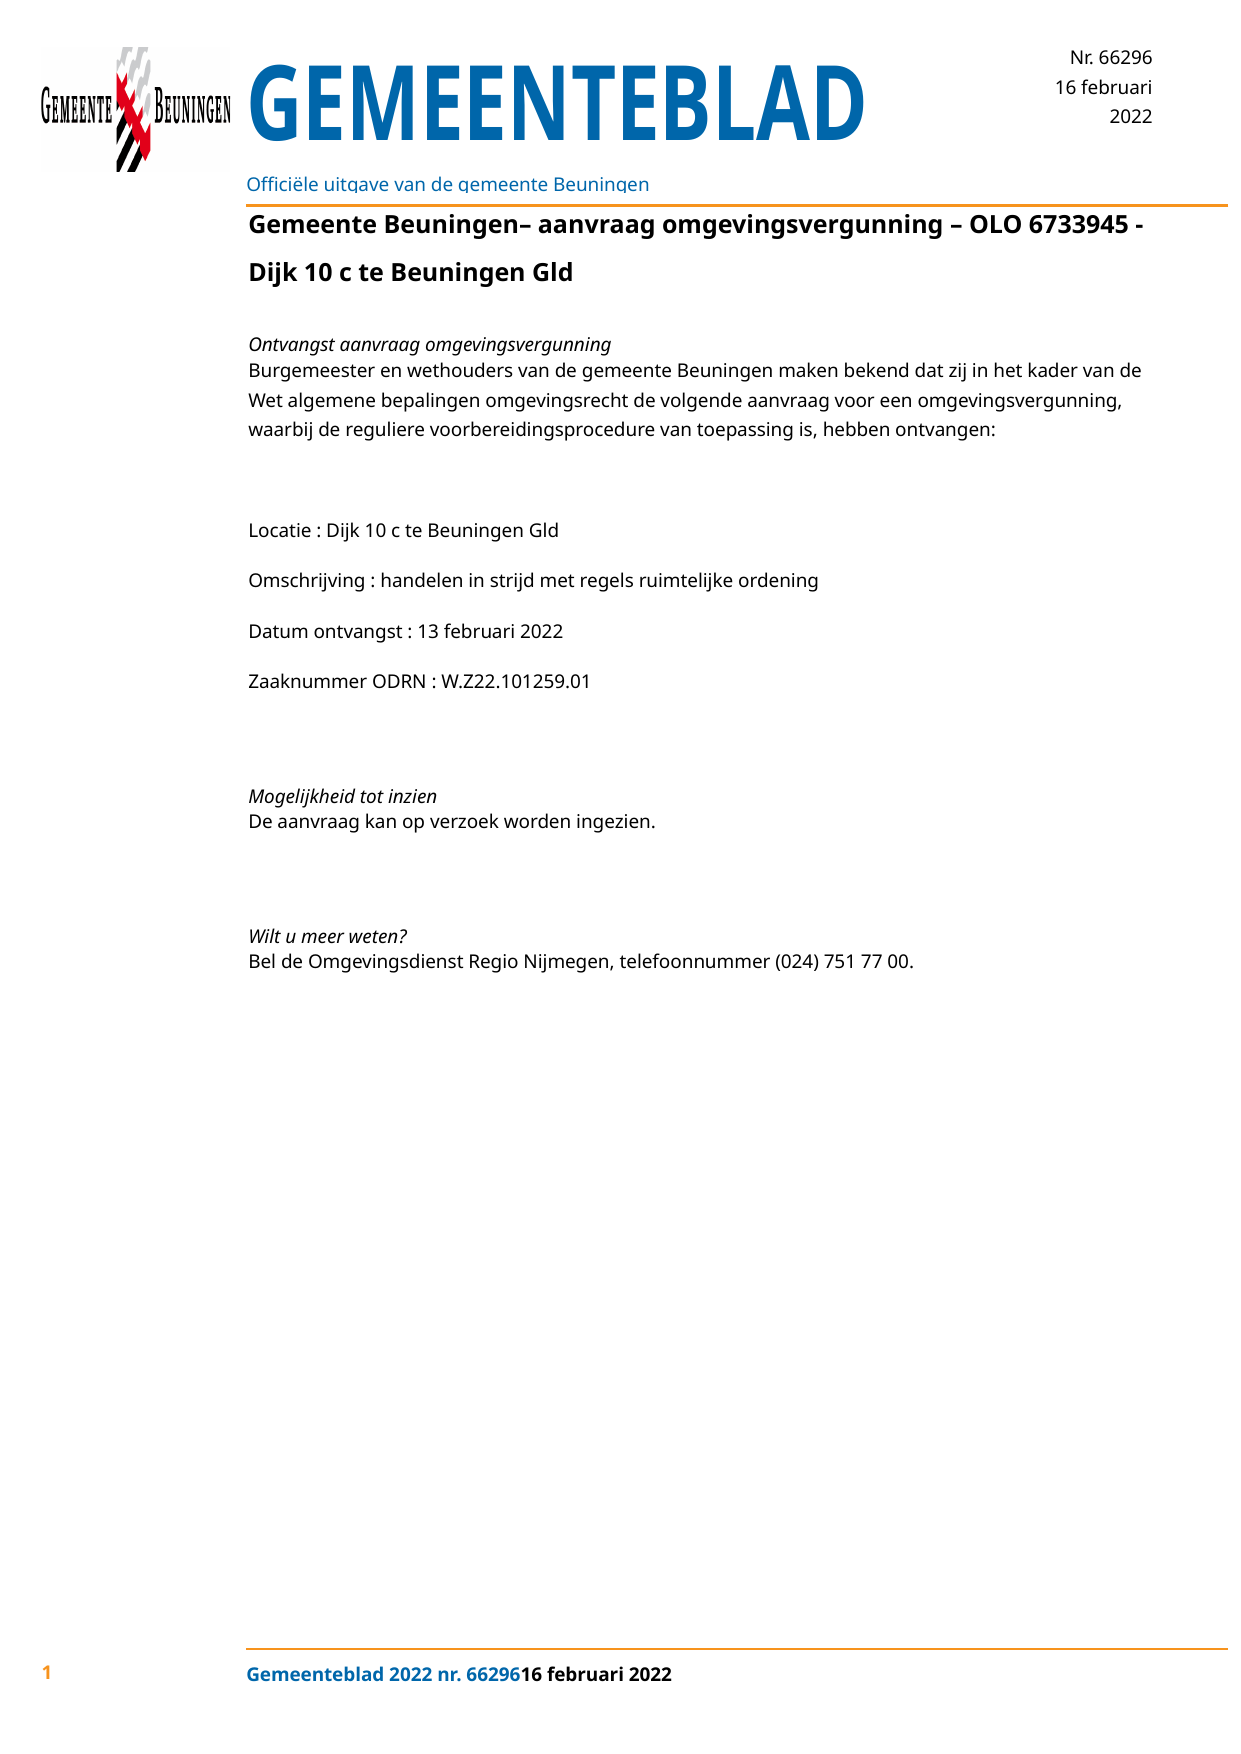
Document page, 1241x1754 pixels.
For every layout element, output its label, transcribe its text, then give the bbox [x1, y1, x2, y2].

text Burgemeester en wethouders van de gemeente Beuningen maken bekend dat zij in het kader van de Wet algemene bepalingen omgevingsrecht de volgende aanvraag voor een omgevingsvergunning, waarbij de reguliere voorbereidingsprocedure van toepassing is, hebben ontvangen: [248, 357, 1152, 442]
text Zaaknummer ODRN : W.Z22.101259.01 [248, 668, 1152, 694]
text Datum ontvangst : 13 februari 2022 [248, 618, 1152, 644]
text Locatie : Dijk 10 c te Beuningen Gld [248, 517, 1152, 543]
text Mogelijkheid tot inzien [248, 783, 1152, 808]
text Bel de Omgevingsdienst Regio Nijmegen, telefoonnummer (024) 751 77 00. [248, 949, 1152, 974]
text Ontvangst aanvraag omgevingsvergunning [248, 331, 1152, 357]
picture [41, 47, 231, 172]
text Omschrijving : handelen in strijd met regels ruimtelijke ordening [248, 568, 1152, 593]
text Wilt u meer weten? [248, 923, 1152, 949]
text De aanvraag kan op verzoek worden ingezien. [248, 808, 1152, 834]
text Gemeente Beuningen– aanvraag omgevingsvergunning – OLO 6733945 - Dijk 10 c te Beuningen Gld [248, 207, 1152, 288]
